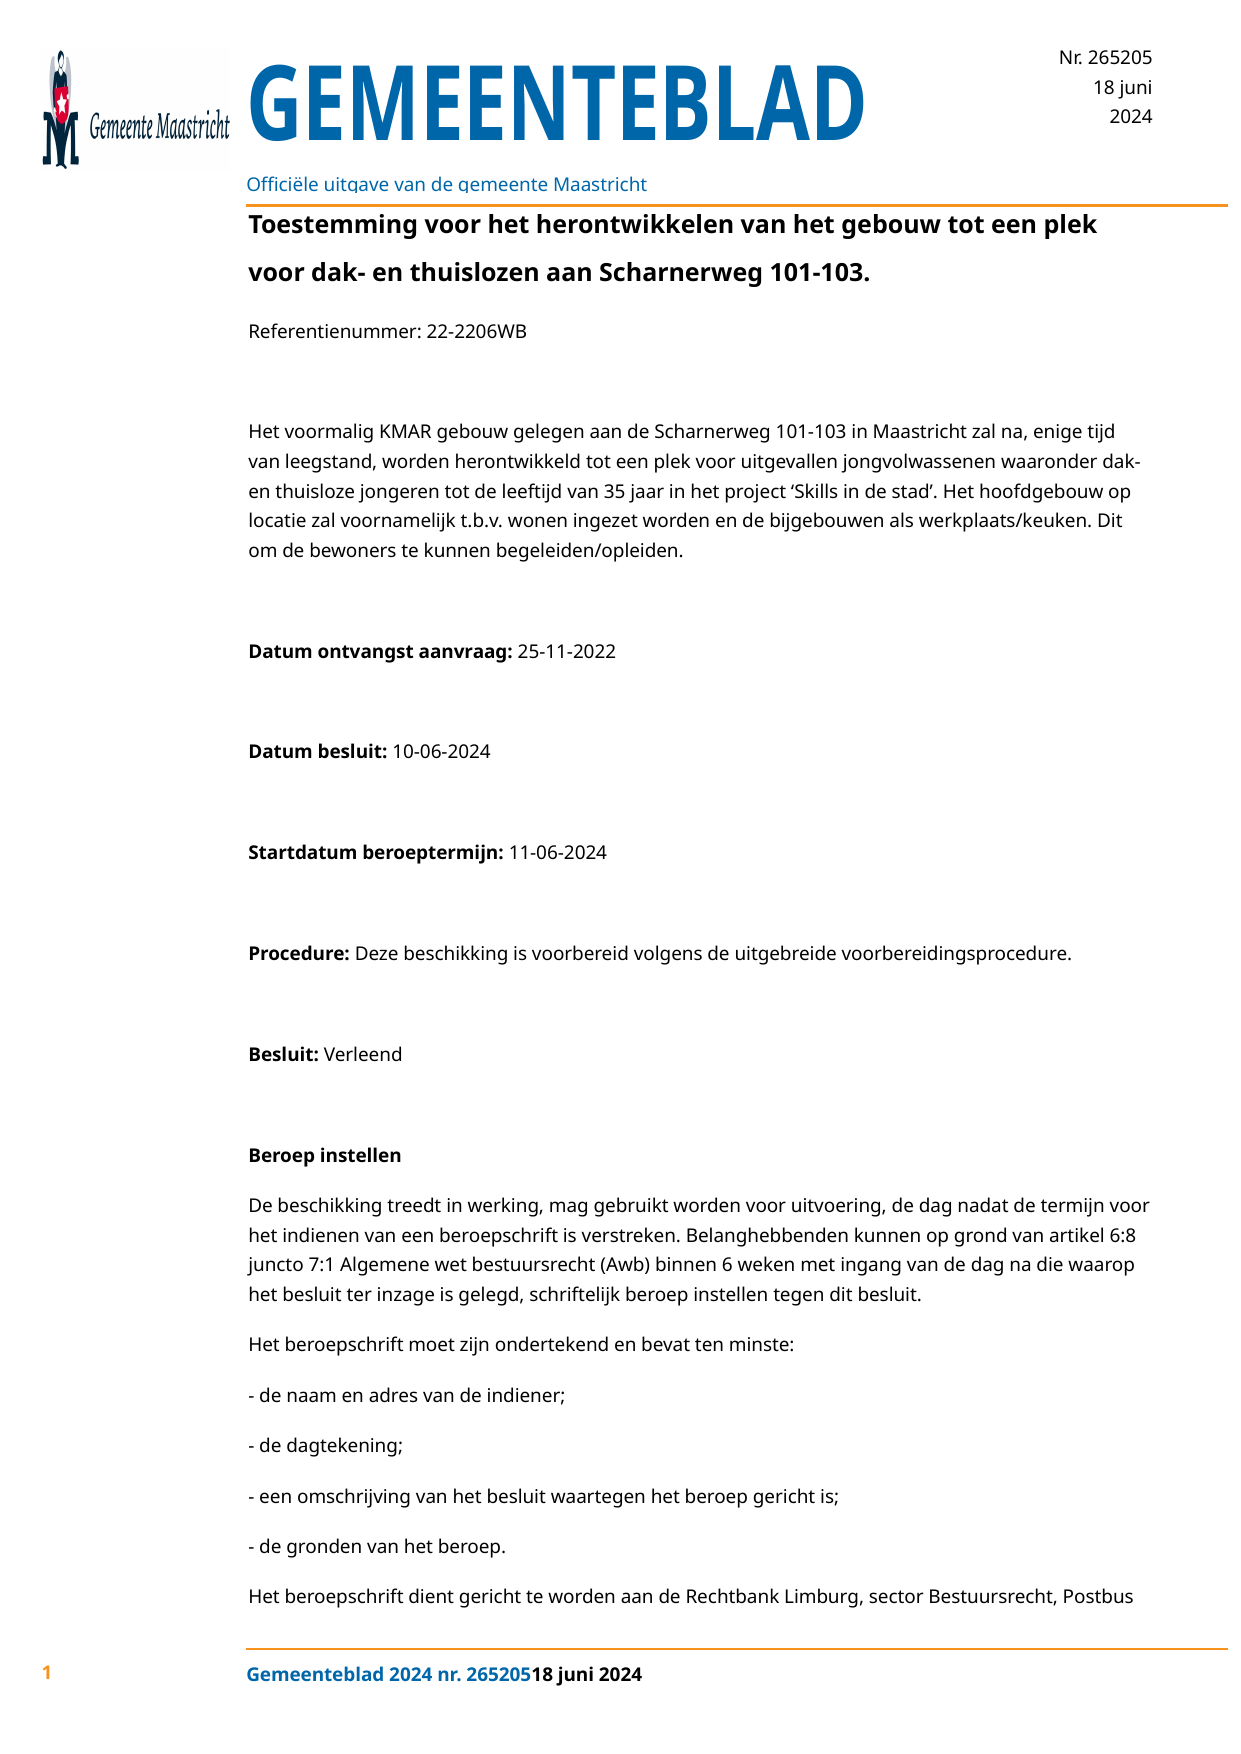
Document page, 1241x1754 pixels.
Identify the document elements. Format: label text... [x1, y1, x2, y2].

text Toestemming voor het herontwikkelen van het gebouw tot een plek voor dak- en thuislozen aan Scharnerweg 101-103. [248, 207, 1152, 288]
text - een omschrijving van het besluit waartegen het beroep gericht is; [248, 1483, 1152, 1509]
text - de dagtekening; [248, 1432, 1152, 1458]
text Datum besluit: 10-06-2024 [248, 739, 1152, 764]
text Het beroepschrift moet zijn ondertekend en bevat ten minste: [248, 1332, 1152, 1357]
text - de naam en adres van de indiener; [248, 1382, 1152, 1408]
text Het beroepschrift dient gericht te worden aan de Rechtbank Limburg, sector Bestuursrecht, Postbus [248, 1584, 1152, 1609]
text De beschikking treedt in werking, mag gebruikt worden voor uitvoering, de dag nadat de termijn voor het indienen van een beroepschrift is verstreken. Belanghebbenden kunnen op grond van artikel 6:8 juncto 7:1 Algemene wet bestuursrecht (Awb) binnen 6 weken met ingang van de dag na die waarop het besluit ter inzage is gelegd, schriftelijk beroep instellen tegen dit besluit. [248, 1192, 1152, 1307]
text - de gronden van het beroep. [248, 1533, 1152, 1559]
text Datum ontvangst aanvraag: 25-11-2022 [248, 638, 1152, 664]
text Referentienummer: 22-2206WB [248, 318, 1152, 344]
text Beroep instellen [248, 1142, 1152, 1168]
picture [41, 47, 231, 172]
text Procedure: Deze beschikking is voorbereid volgens de uitgebreide voorbereidingsprocedure. [248, 940, 1152, 966]
text Het voormalig KMAR gebouw gelegen aan de Scharnerweg 101-103 in Maastricht zal na, enige tijd van leegstand, worden herontwikkeld tot een plek voor uitgevallen jongvolwassenen waaronder dak-en thuisloze jongeren tot de leeftijd van 35 jaar in het project ‘Skills in de stad’. Het hoofdgebouw op locatie zal voornamelijk t.b.v. wonen ingezet worden en de bijgebouwen als werkplaats/keuken. Dit om de bewoners te kunnen begeleiden/opleiden. [248, 419, 1152, 563]
text Besluit: Verleend [248, 1041, 1152, 1067]
text Startdatum beroeptermijn: 11-06-2024 [248, 839, 1152, 865]
